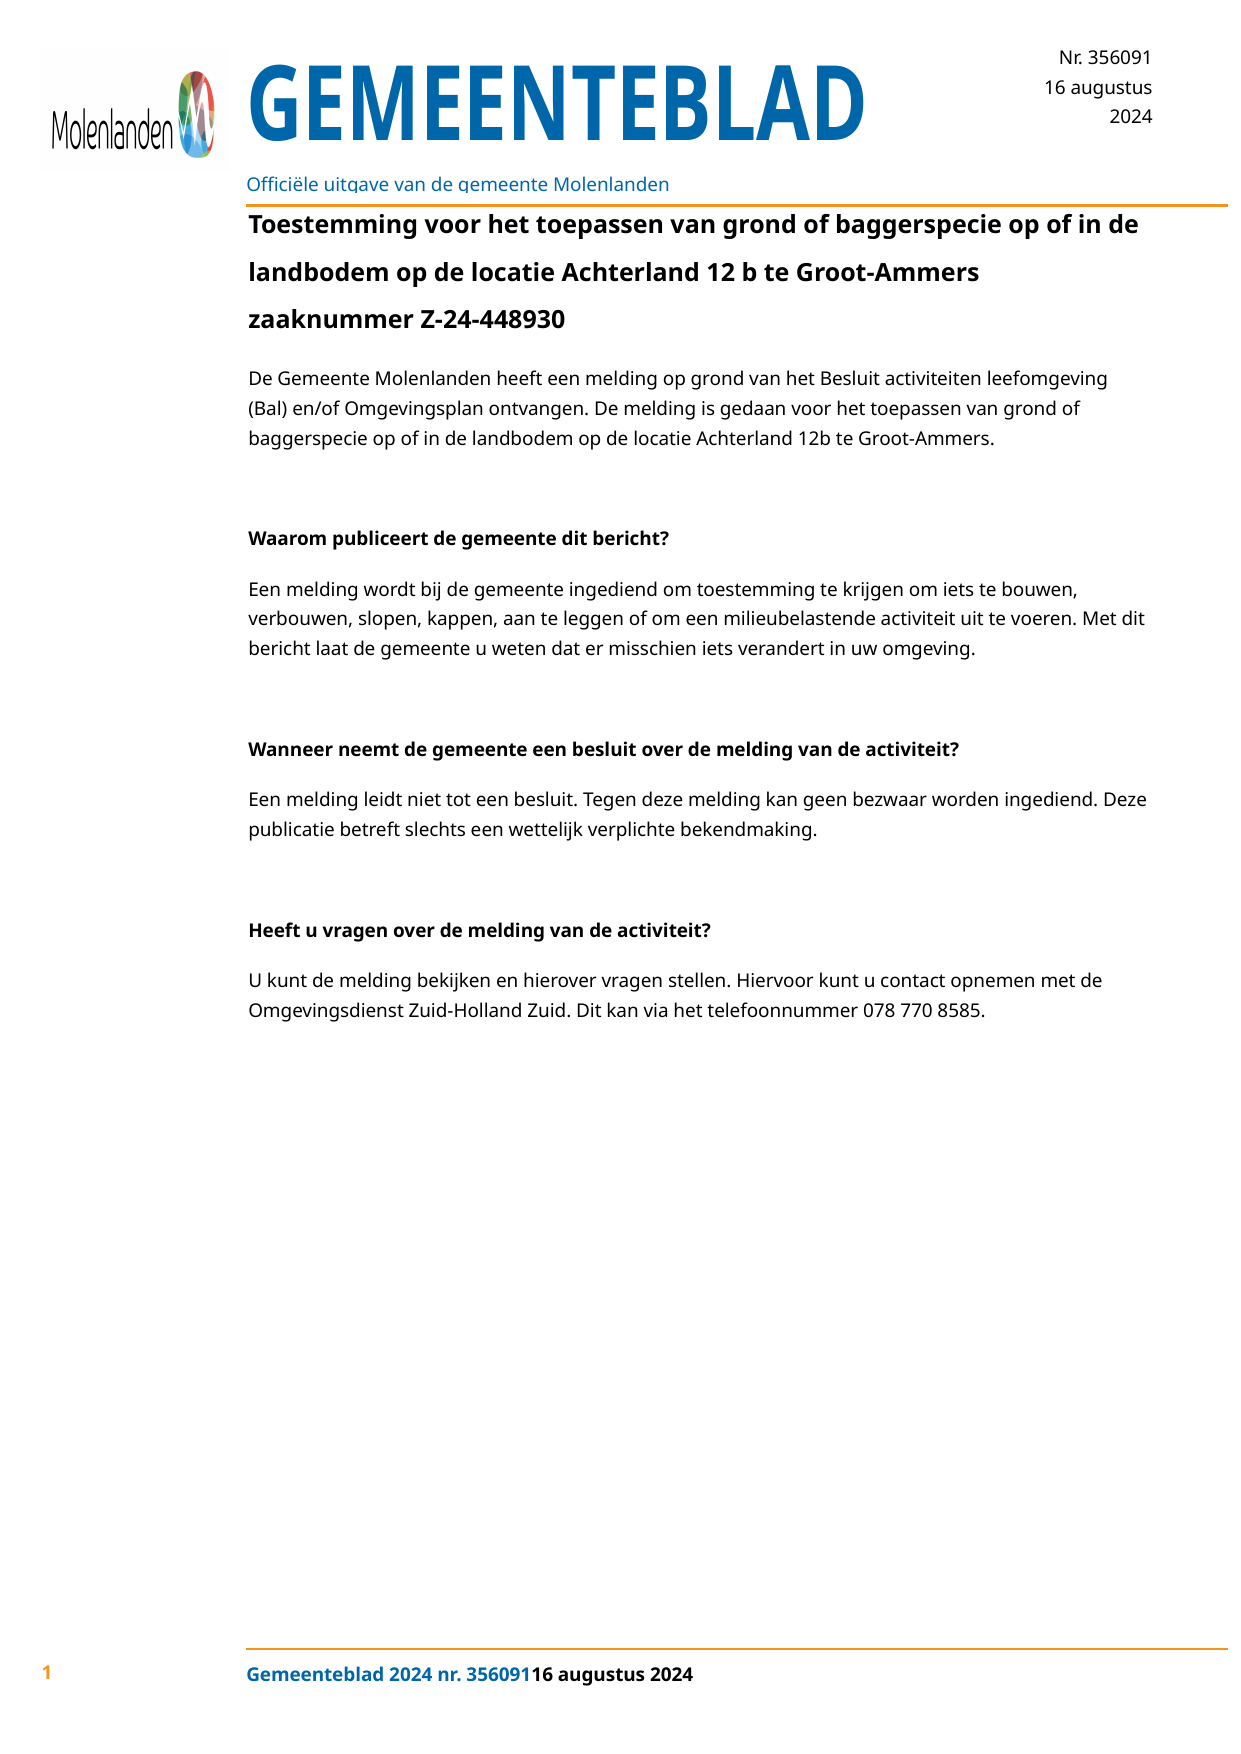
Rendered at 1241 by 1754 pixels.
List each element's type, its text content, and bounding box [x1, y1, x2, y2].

text Een melding leidt niet tot een besluit. Tegen deze melding kan geen bezwaar worden ingediend. Deze publicatie betreft slechts een wettelijk verplichte bekendmaking. [248, 786, 1152, 842]
picture [41, 47, 231, 172]
text Toestemming voor het toepassen van grond of baggerspecie op of in de landbodem op de locatie Achterland 12 b te Groot-Ammers zaaknummer Z-24-448930 [248, 207, 1152, 336]
text De Gemeente Molenlanden heeft een melding op grond van het Besluit activiteiten leefomgeving (Bal) en/of Omgevingsplan ontvangen. De melding is gedaan voor het toepassen van grond of baggerspecie op of in de landbodem op de locatie Achterland 12b te Groot-Ammers. [248, 366, 1152, 450]
text Een melding wordt bij de gemeente ingediend om toestemming te krijgen om iets te bouwen, verbouwen, slopen, kappen, aan te leggen of om een milieubelastende activiteit uit te voeren. Met dit bericht laat de gemeente u weten dat er misschien iets verandert in uw omgeving. [248, 576, 1152, 661]
text U kunt de melding bekijken en hierover vragen stellen. Hiervoor kunt u contact opnemen met de Omgevingsdienst Zuid-Holland Zuid. Dit kan via het telefoonnummer 078 770 8585. [248, 967, 1152, 1022]
text Heeft u vragen over de melding van de activiteit? [248, 917, 1152, 942]
text Wanneer neemt de gemeente een besluit over de melding van de activiteit? [248, 736, 1152, 762]
text Waarom publiceert de gemeente dit bericht? [248, 526, 1152, 551]
